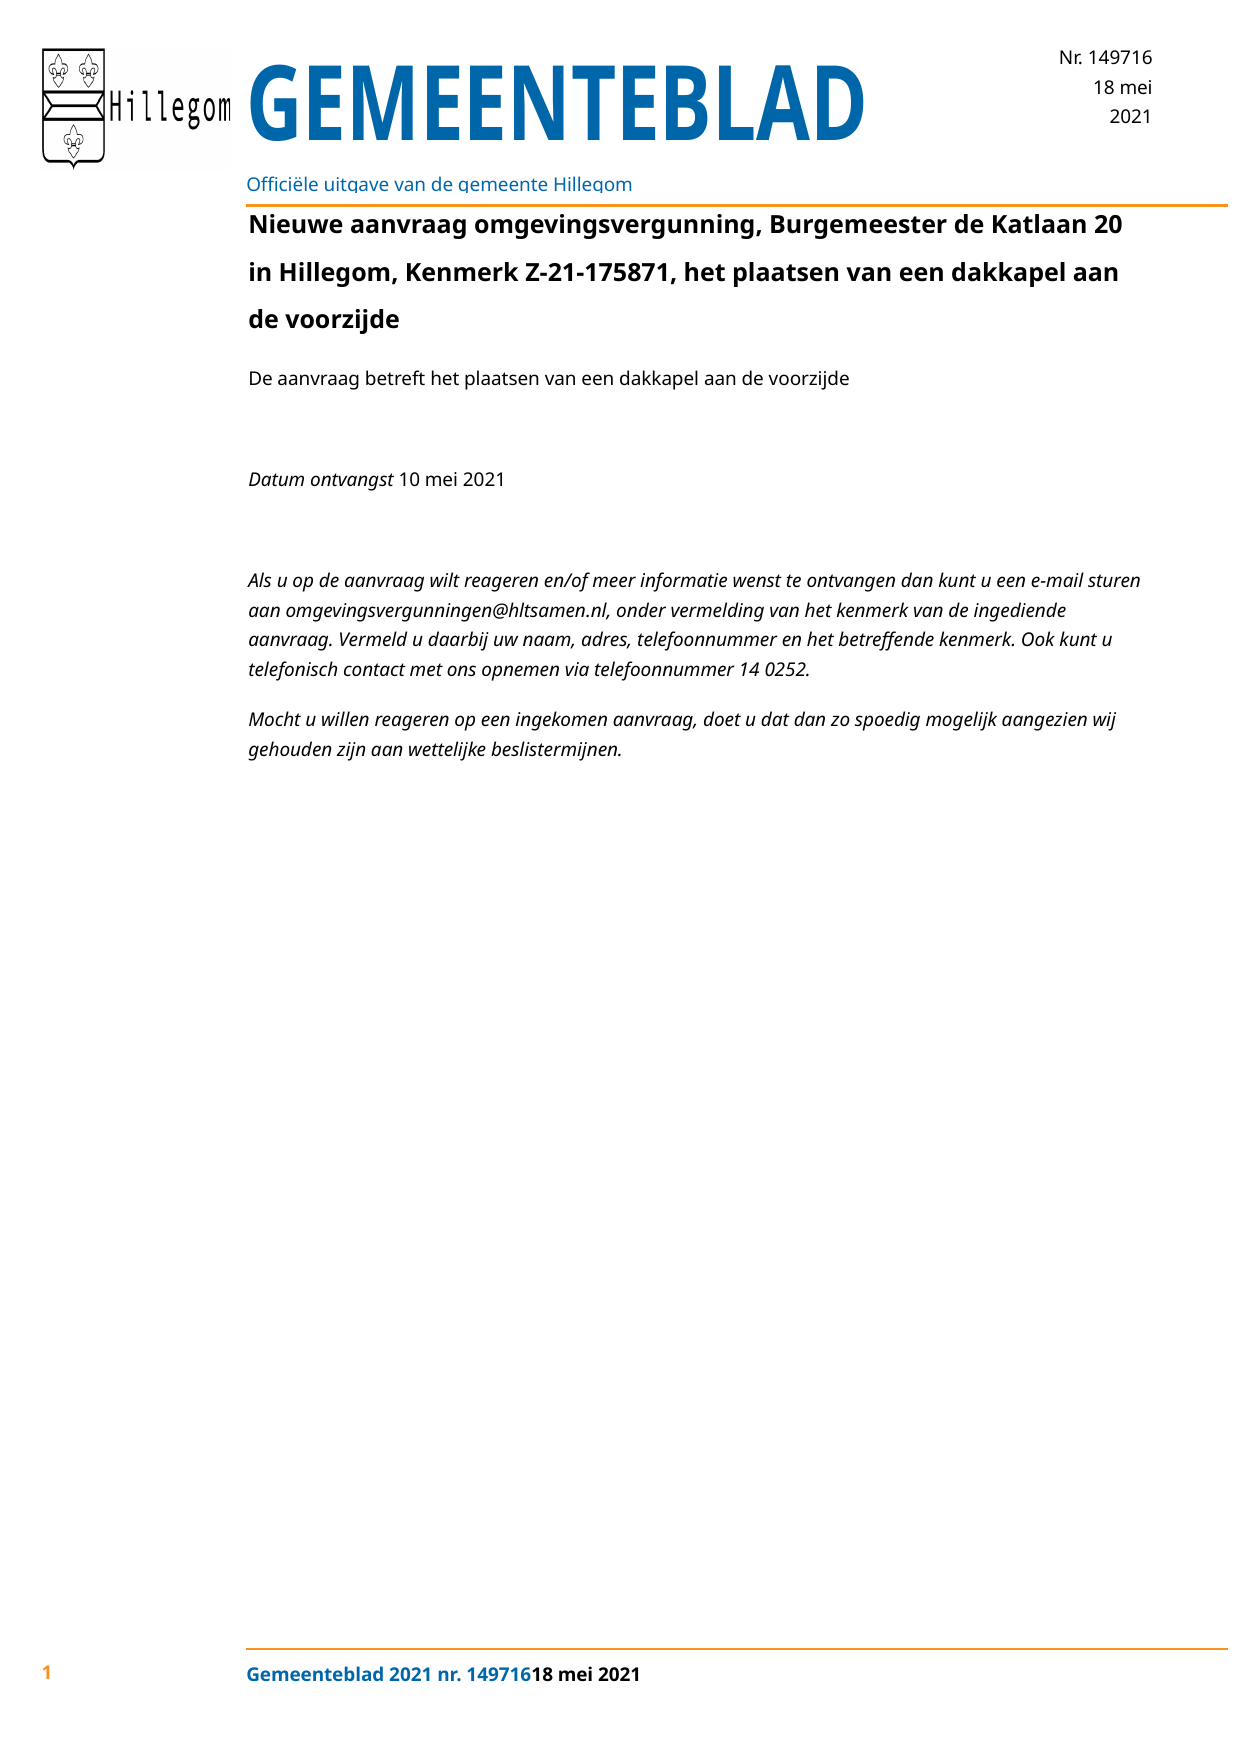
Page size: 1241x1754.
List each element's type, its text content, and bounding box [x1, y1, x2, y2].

text Als u op de aanvraag wilt reageren en/of meer informatie wenst te ontvangen dan kunt u een e-mail sturen aan omgevingsvergunningen@hltsamen.nl, onder vermelding van het kenmerk van de ingediende aanvraag. Vermeld u daarbij uw naam, adres, telefoonnummer en het betreffende kenmerk. Ook kunt u telefonisch contact met ons opnemen via telefoonnummer 14 0252. [248, 567, 1152, 682]
text Mocht u willen reageren op een ingekomen aanvraag, doet u dat dan zo spoedig mogelijk aangezien wij gehouden zijn aan wettelijke beslistermijnen. [248, 706, 1152, 762]
picture [41, 47, 231, 172]
text Nieuwe aanvraag omgevingsvergunning, Burgemeester de Katlaan 20 in Hillegom, Kenmerk Z-21-175871, het plaatsen van een dakkapel aan de voorzijde [248, 207, 1152, 336]
text De aanvraag betreft het plaatsen van een dakkapel aan de voorzijde [248, 366, 1152, 391]
text Datum ontvangst 10 mei 2021 [248, 466, 1152, 492]
